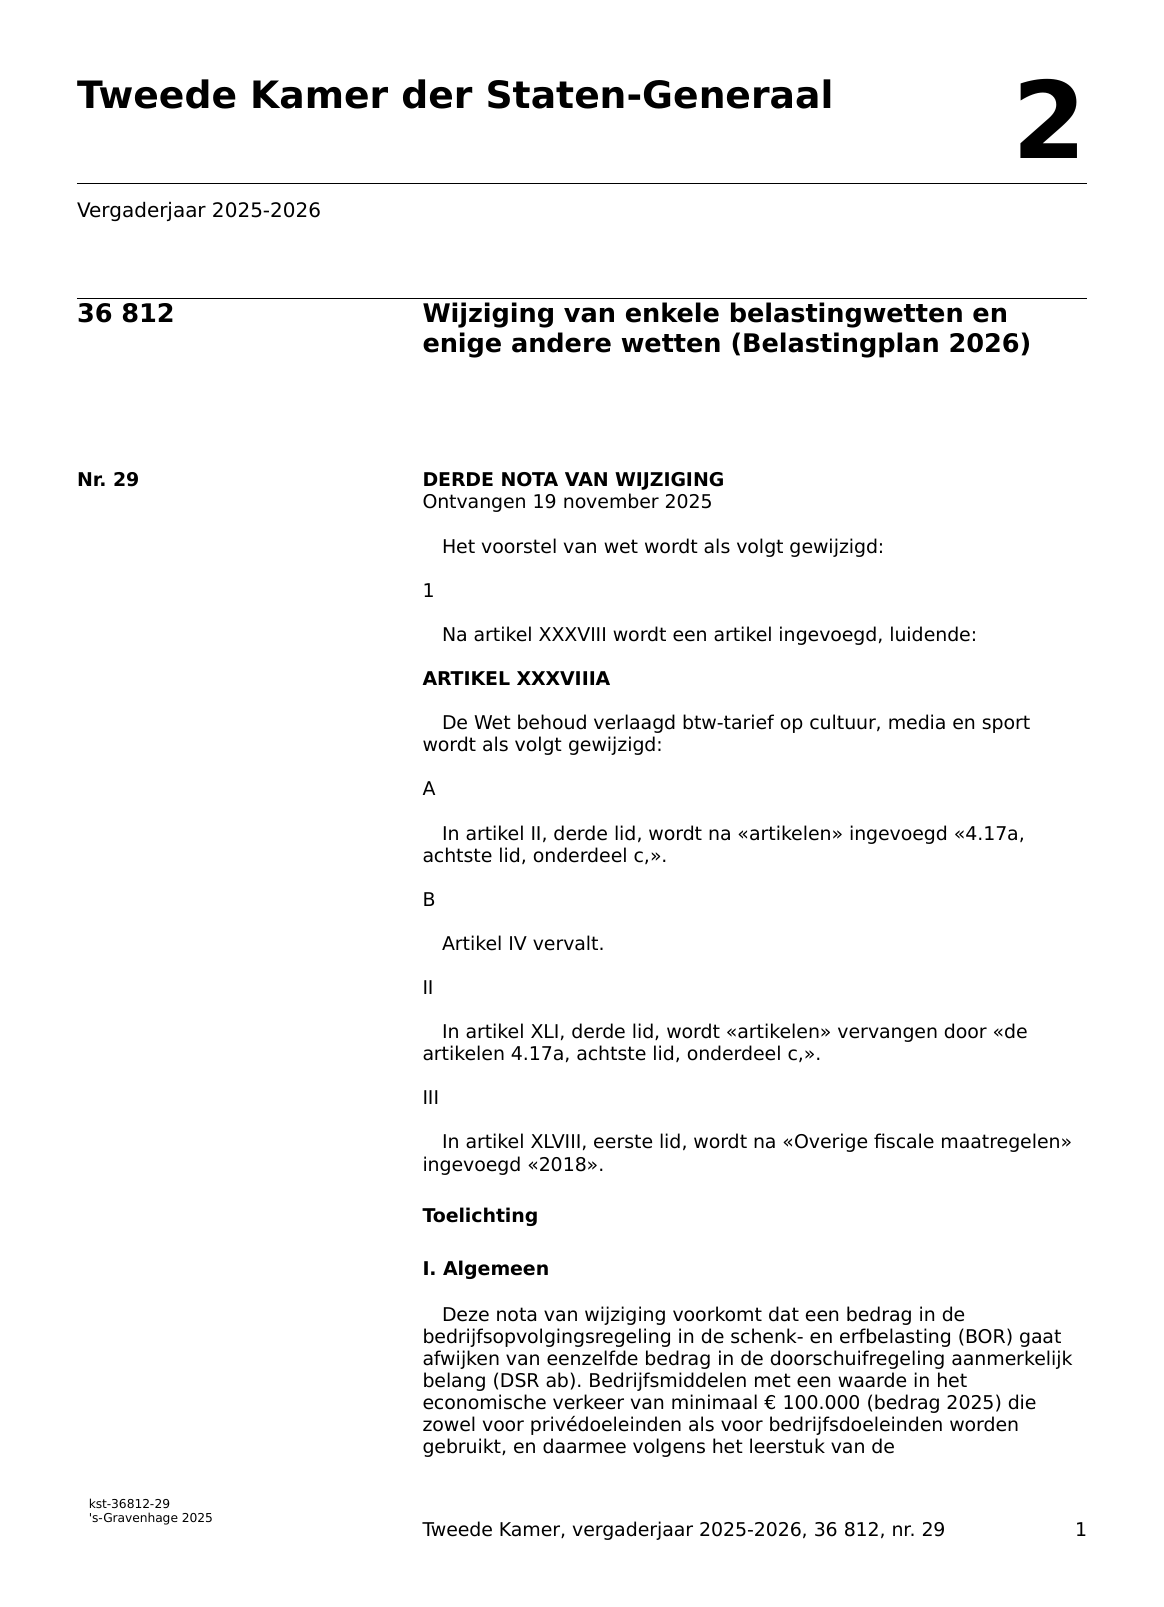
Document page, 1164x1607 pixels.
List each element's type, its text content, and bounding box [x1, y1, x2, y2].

subtitle 1 [422, 580, 1087, 602]
table_header 2 [886, 59, 1087, 183]
text In artikel XLVIII, eerste lid, wordt na «Overige fiscale maatregelen» ingevoegd «2018». [422, 1131, 1087, 1175]
text kst-36812-29 [88, 1497, 323, 1511]
text In artikel XLI, derde lid, wordt «artikelen» vervangen door «de artikelen 4.17a, achtste lid, onderdeel c,». [422, 1021, 1087, 1065]
subtitle ARTIKEL XXXVIIIA [422, 668, 1087, 690]
subtitle 36 812 Wijziging van enkele belastingwetten en enige andere wetten (Belastingplan 2026) [77, 299, 1087, 358]
table_header Tweede Kamer der Staten-Generaal [77, 59, 886, 183]
subtitle III [422, 1087, 1087, 1109]
table_cell Vergaderjaar 2025-2026 [77, 184, 1087, 298]
text Het voorstel van wet wordt als volgt gewijzigd: [422, 536, 1087, 557]
subtitle II [422, 977, 1087, 999]
text De Wet behoud verlaagd btw-tarief op cultuur, media en sport wordt als volgt gewijzigd: [422, 712, 1087, 756]
text Ontvangen 19 november 2025 [422, 491, 1087, 513]
text Artikel IV vervalt. [422, 933, 1087, 955]
subtitle A [422, 778, 1087, 800]
text 's-Gravenhage 2025 [88, 1511, 323, 1525]
text In artikel II, derde lid, wordt na «artikelen» ingevoegd «4.17a, achtste lid, onderdeel c,». [422, 822, 1087, 866]
subtitle I. Algemeen [422, 1257, 1087, 1279]
text Na artikel XXXVIII wordt een artikel ingevoegd, luidende: [422, 624, 1087, 646]
subtitle Toelichting [422, 1205, 1087, 1227]
text Deze nota van wijziging voorkomt dat een bedrag in de bedrijfsopvolgingsregeling in de schenk- en erfbelasting (BOR) gaat afwijken van eenzelfde bedrag in de doorschuifregeling aanmerkelijk belang (DSR ab). Bedrijfsmiddelen met een waarde in het economische verkeer van minimaal € 100.000 (bedrag 2025) die zowel voor privédoeleinden als voor bedrijfsdoeleinden worden gebruikt, en daarmee volgens het leerstuk van de [422, 1304, 1087, 1458]
subtitle B [422, 889, 1087, 911]
subtitle Nr. 29 DERDE NOTA VAN WIJZIGING [77, 469, 1087, 491]
